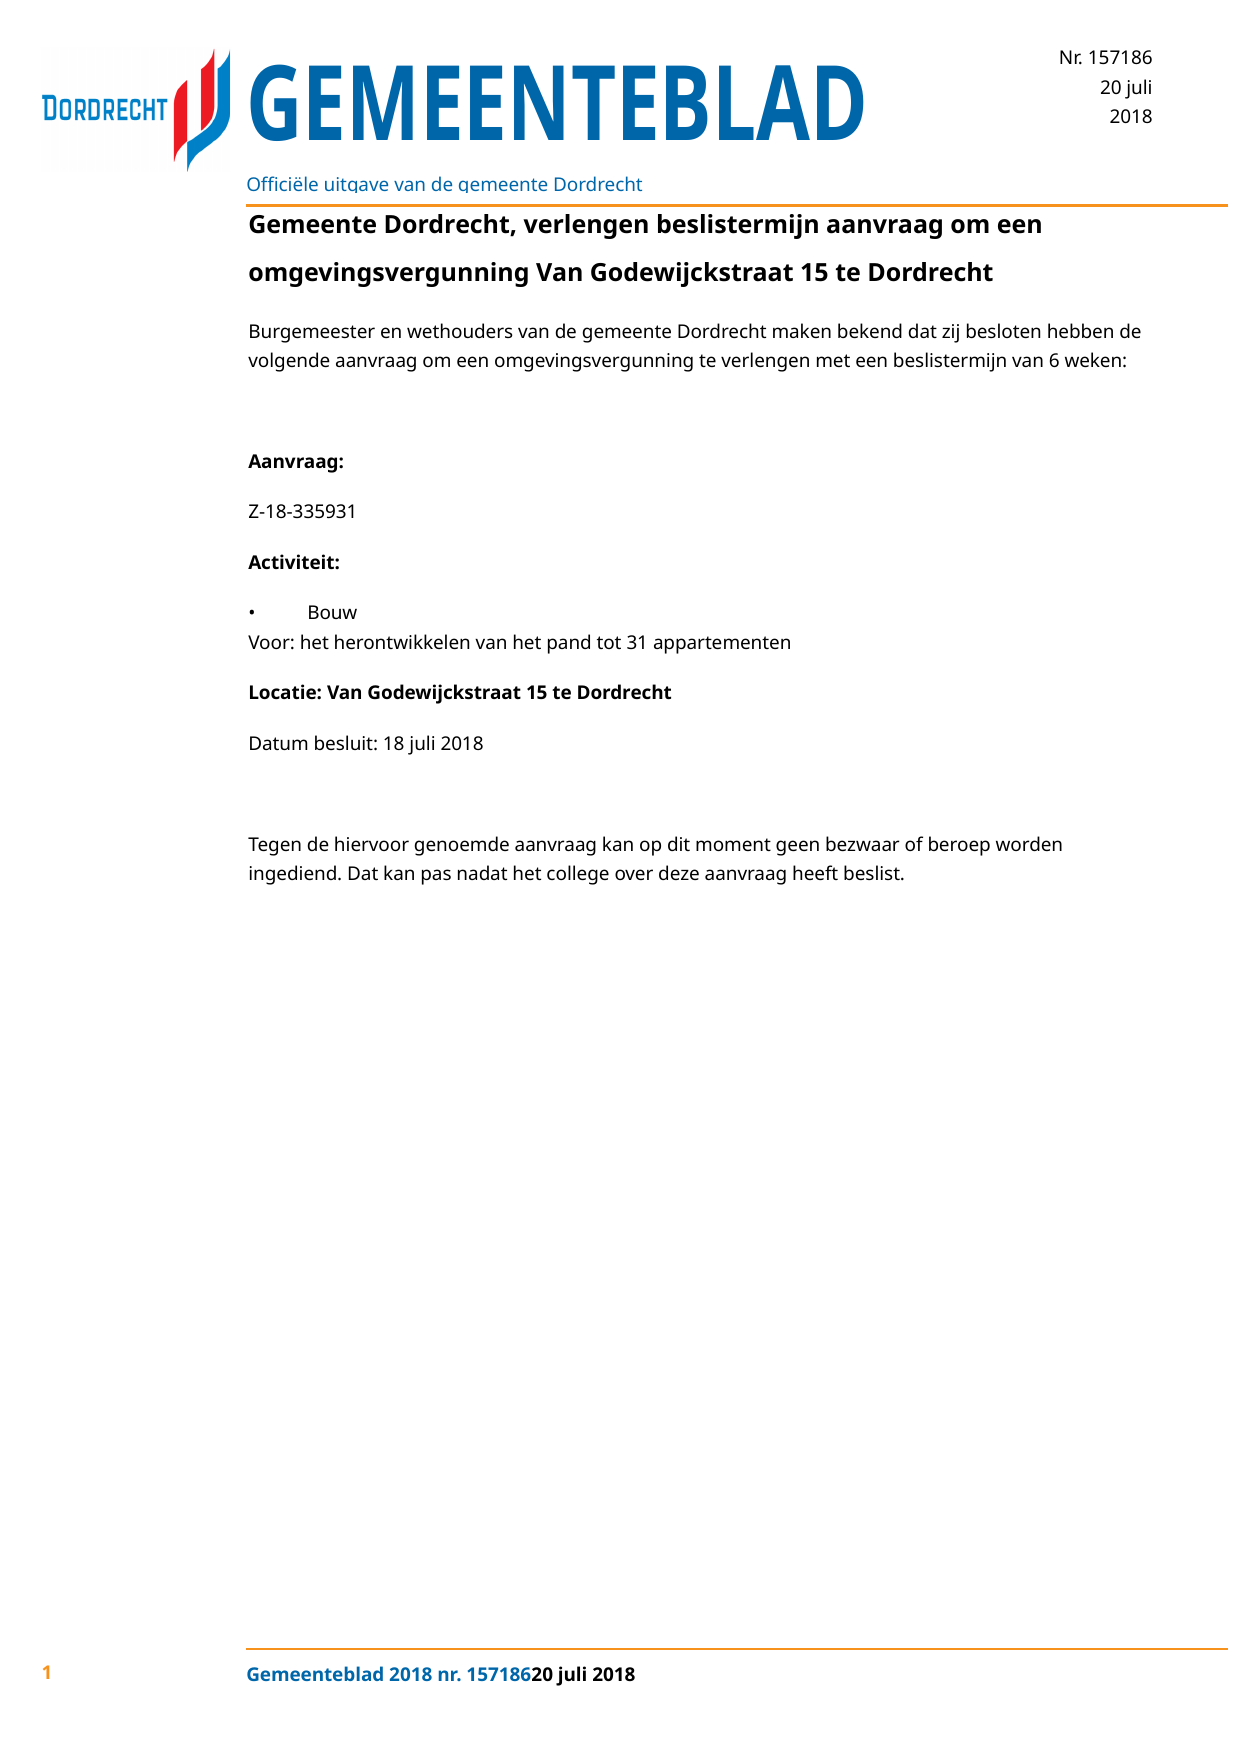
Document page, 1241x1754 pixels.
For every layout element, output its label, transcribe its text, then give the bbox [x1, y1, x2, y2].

text Burgemeester en wethouders van de gemeente Dordrecht maken bekend dat zij besloten hebben de volgende aanvraag om een omgevingsvergunning te verlengen met een beslistermijn van 6 weken: [248, 318, 1152, 373]
picture [41, 47, 231, 172]
text Locatie: Van Godewijckstraat 15 te Dordrecht [248, 679, 1152, 705]
text Aanvraag: [248, 448, 1152, 474]
list Bouw [248, 599, 1152, 625]
text Voor: het herontwikkelen van het pand tot 31 appartementen [248, 629, 1152, 655]
text Gemeente Dordrecht, verlengen beslistermijn aanvraag om een omgevingsvergunning Van Godewijckstraat 15 te Dordrecht [248, 207, 1152, 288]
text Tegen de hiervoor genoemde aanvraag kan op dit moment geen bezwaar of beroep worden ingediend. Dat kan pas nadat het college over deze aanvraag heeft beslist. [248, 831, 1152, 886]
text Activiteit: [248, 549, 1152, 575]
text Datum besluit: 18 juli 2018 [248, 730, 1152, 756]
text Z-18-335931 [248, 499, 1152, 524]
